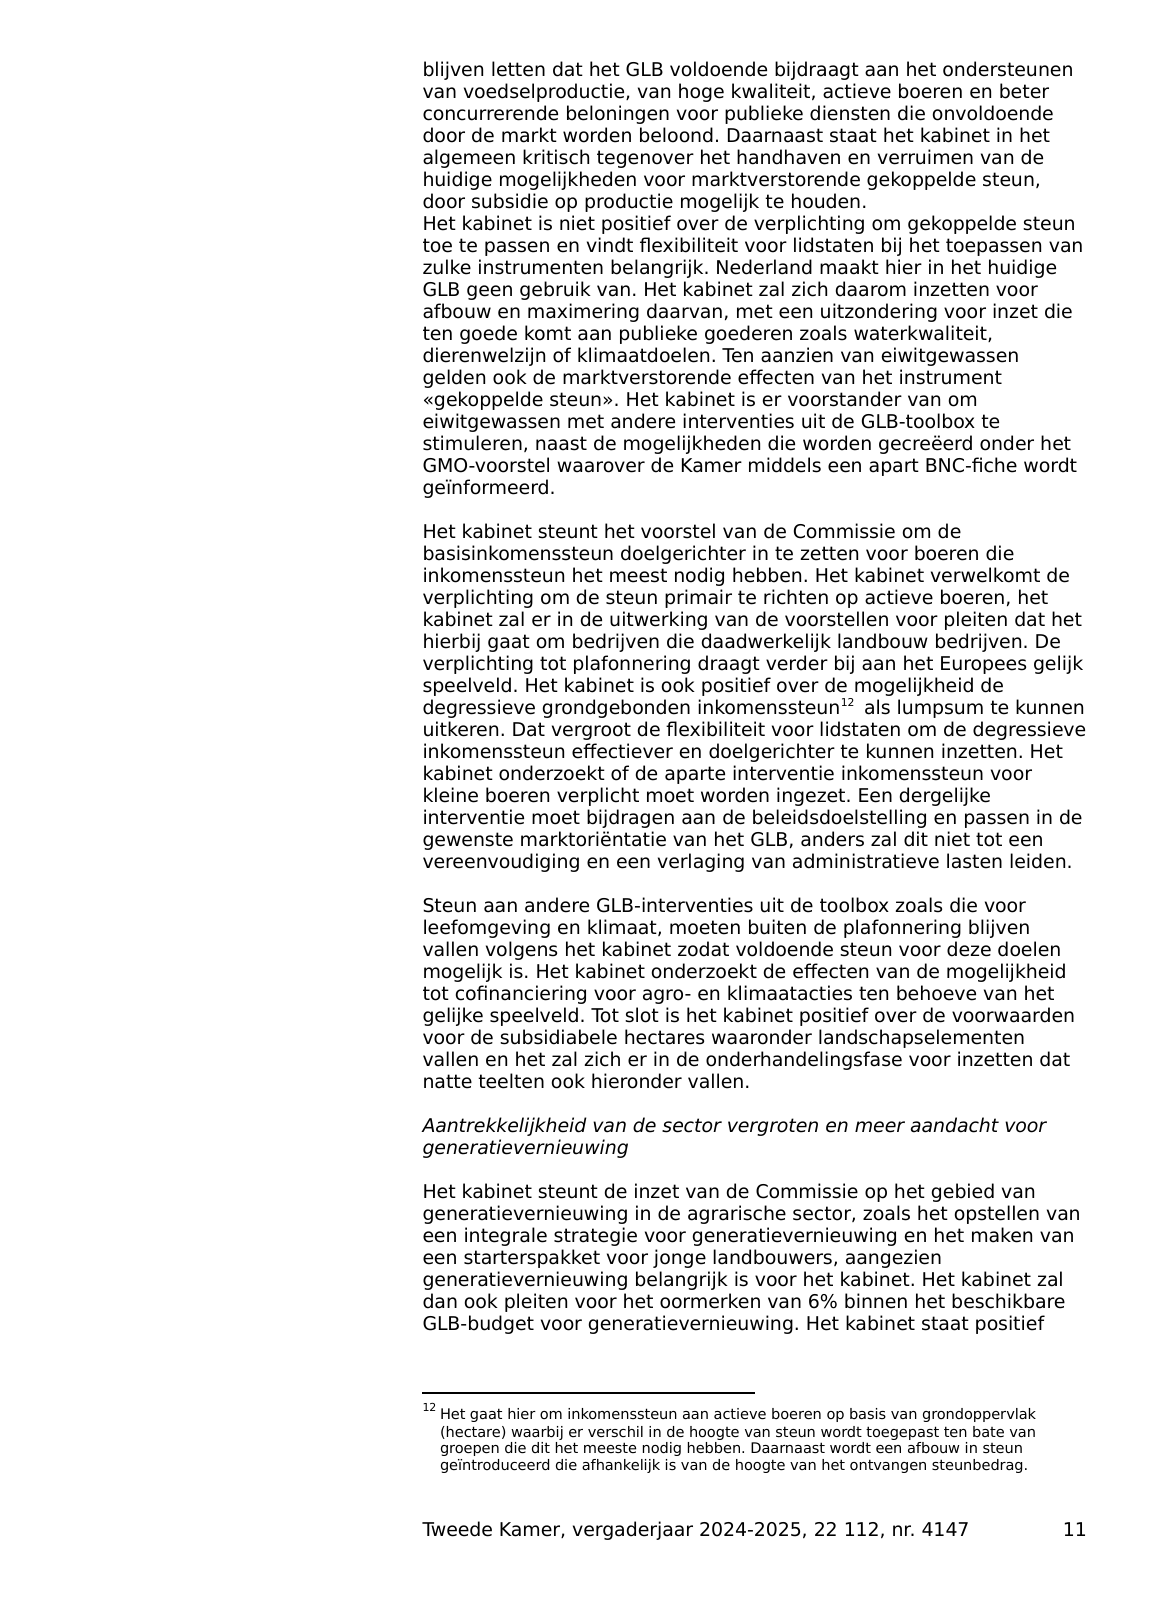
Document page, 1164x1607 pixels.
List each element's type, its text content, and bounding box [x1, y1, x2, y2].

text Het gaat hier om inkomenssteun aan actieve boeren op basis van grondoppervlak (hectare) waarbij er verschil in de hoogte van steun wordt toegepast ten bate van groepen die dit het meeste nodig hebben. Daarnaast wordt een afbouw in steun geïntroduceerd die afhankelijk is van de hoogte van het ontvangen steunbedrag. [422, 1402, 1087, 1474]
text blijven letten dat het GLB voldoende bijdraagt aan het ondersteunen van voedselproductie, van hoge kwaliteit, actieve boeren en beter concurrerende beloningen voor publieke diensten die onvoldoende door de markt worden beloond. Daarnaast staat het kabinet in het algemeen kritisch tegenover het handhaven en verruimen van de huidige mogelijkheden voor marktverstorende gekoppelde steun, door subsidie op productie mogelijk te houden. [422, 59, 1087, 213]
text Steun aan andere GLB-interventies uit de toolbox zoals die voor leefomgeving en klimaat, moeten buiten de plafonnering blijven vallen volgens het kabinet zodat voldoende steun voor deze doelen mogelijk is. Het kabinet onderzoekt de effecten van de mogelijkheid tot cofinanciering voor agro- en klimaatacties ten behoeve van het gelijke speelveld. Tot slot is het kabinet positief over de voorwaarden voor de subsidiabele hectares waaronder landschapselementen vallen en het zal zich er in de onderhandelingsfase voor inzetten dat natte teelten ook hieronder vallen. [422, 895, 1087, 1092]
text Het kabinet is niet positief over de verplichting om gekoppelde steun toe te passen en vindt flexibiliteit voor lidstaten bij het toepassen van zulke instrumenten belangrijk. Nederland maakt hier in het huidige GLB geen gebruik van. Het kabinet zal zich daarom inzetten voor afbouw en maximering daarvan, met een uitzondering voor inzet die ten goede komt aan publieke goederen zoals waterkwaliteit, dierenwelzijn of klimaatdoelen. Ten aanzien van eiwitgewassen gelden ook de marktverstorende effecten van het instrument «gekoppelde steun». Het kabinet is er voorstander van om eiwitgewassen met andere interventies uit de GLB-toolbox te stimuleren, naast de mogelijkheden die worden gecreëerd onder het GMO-voorstel waarover de Kamer middels een apart BNC-fiche wordt geïnformeerd. [422, 213, 1087, 499]
subtitle Aantrekkelijkheid van de sector vergroten en meer aandacht voor generatievernieuwing [422, 1115, 1087, 1159]
text Het kabinet steunt de inzet van de Commissie op het gebied van generatievernieuwing in de agrarische sector, zoals het opstellen van een integrale strategie voor generatievernieuwing en het maken van een starterspakket voor jonge landbouwers, aangezien generatievernieuwing belangrijk is voor het kabinet. Het kabinet zal dan ook pleiten voor het oormerken van 6% binnen het beschikbare GLB-budget voor generatievernieuwing. Het kabinet staat positief [422, 1181, 1087, 1335]
text Het kabinet steunt het voorstel van de Commissie om de basisinkomenssteun doelgerichter in te zetten voor boeren die inkomenssteun het meest nodig hebben. Het kabinet verwelkomt de verplichting om de steun primair te richten op actieve boeren, het kabinet zal er in de uitwerking van de voorstellen voor pleiten dat het hierbij gaat om bedrijven die daadwerkelijk landbouw bedrijven. De verplichting tot plafonnering draagt verder bij aan het Europees gelijk speelveld. Het kabinet is ook positief over de mogelijkheid de degressieve grondgebonden inkomenssteun als lumpsum te kunnen uitkeren. Dat vergroot de flexibiliteit voor lidstaten om de degressieve inkomenssteun effectiever en doelgerichter te kunnen inzetten. Het kabinet onderzoekt of de aparte interventie inkomenssteun voor kleine boeren verplicht moet worden ingezet. Een dergelijke interventie moet bijdragen aan de beleidsdoelstelling en passen in de gewenste marktoriëntatie van het GLB, anders zal dit niet tot een vereenvoudiging en een verlaging van administratieve lasten leiden. [422, 521, 1087, 872]
